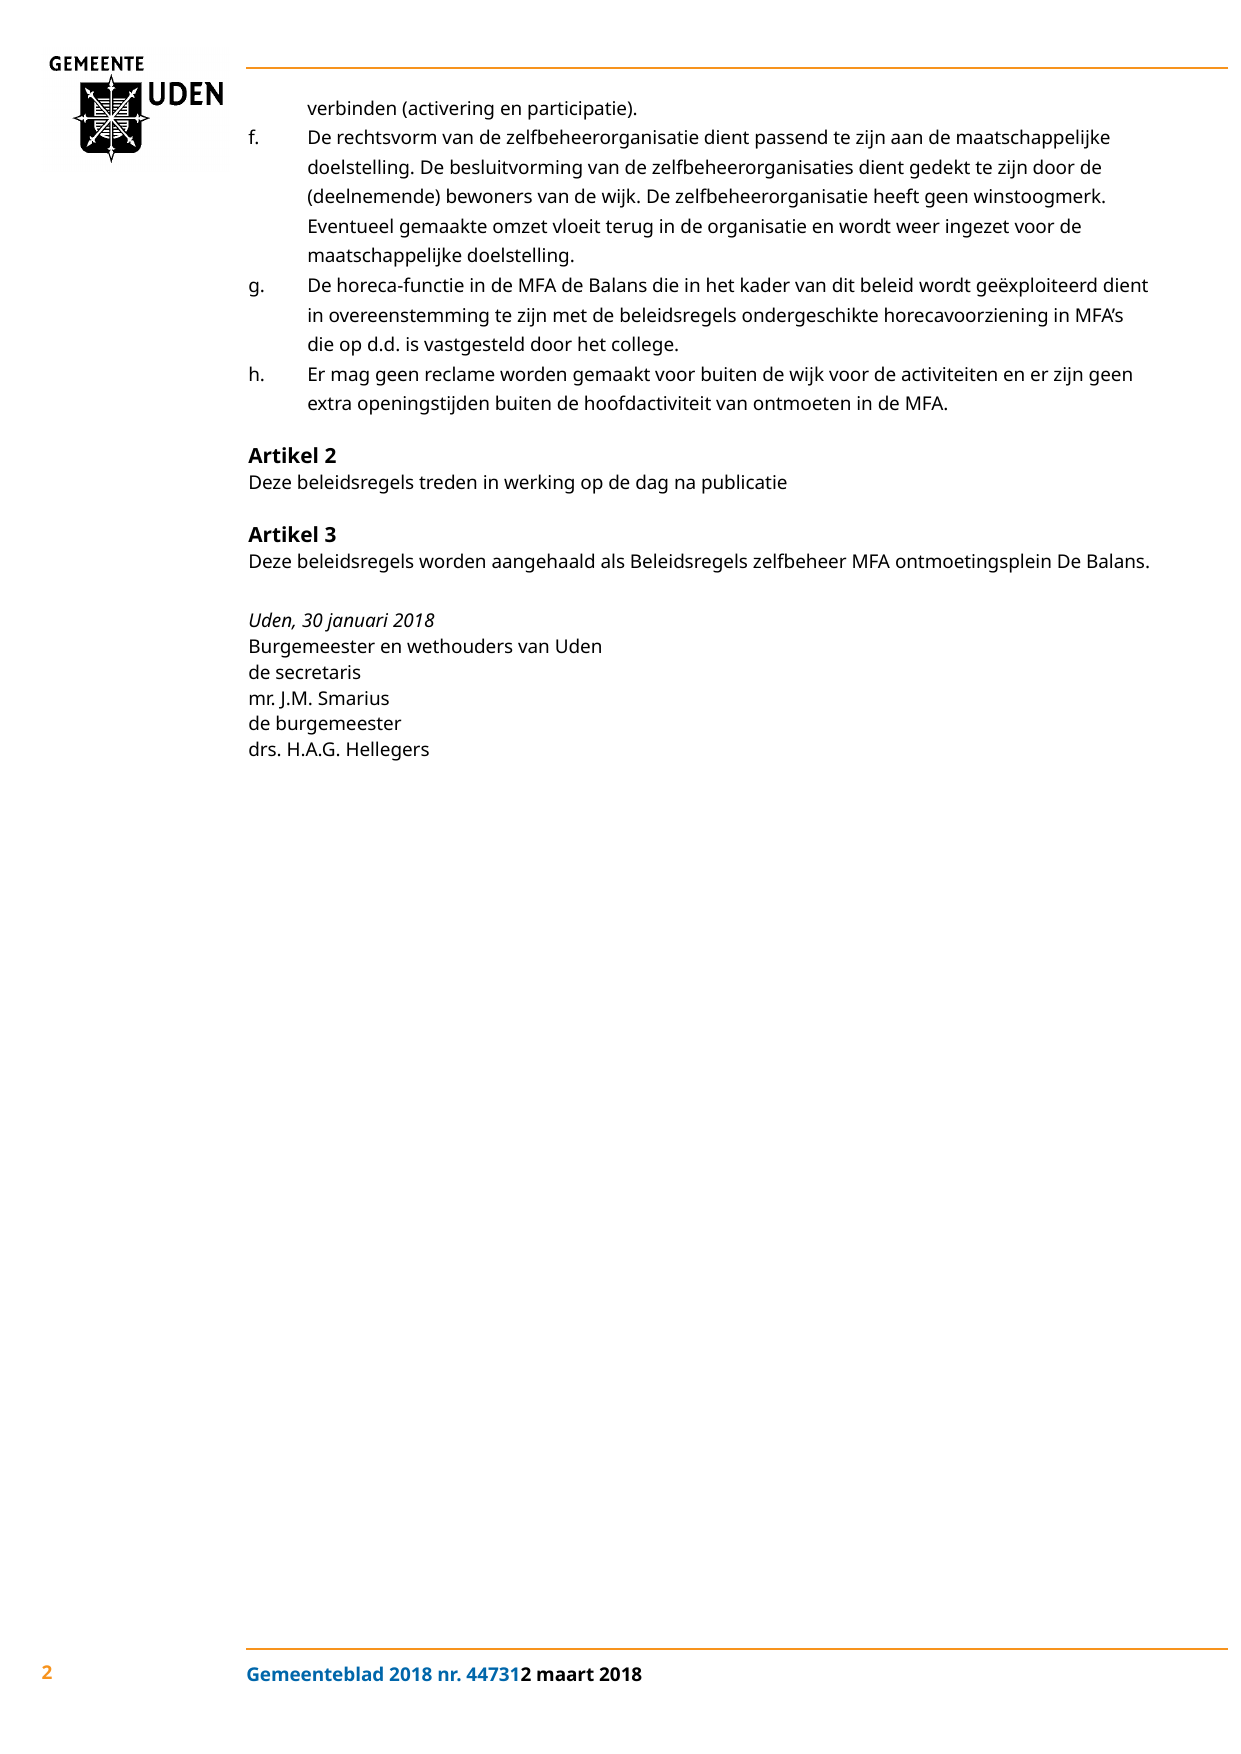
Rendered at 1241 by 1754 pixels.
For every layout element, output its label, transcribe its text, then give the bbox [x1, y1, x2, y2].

text de burgemeester [248, 710, 1152, 736]
text Deze beleidsregels treden in werking op de dag na publicatie [248, 469, 1152, 495]
text mr. J.M. Smarius [248, 685, 1152, 710]
text Deze beleidsregels worden aangehaald als Beleidsregels zelfbeheer MFA ontmoetingsplein De Balans. [248, 548, 1152, 574]
text Uden, 30 januari 2018 [248, 607, 1152, 633]
text Burgemeester en wethouders van Uden [248, 633, 1152, 659]
list Er mag geen reclame worden gemaakt voor buiten de wijk voor de activiteiten en er zijn geen extra openingstijden buiten de hoofdactiviteit van ontmoeten in de MFA. [248, 361, 1152, 416]
list De rechtsvorm van de zelfbeheerorganisatie dient passend te zijn aan de maatschappelijke doelstelling. De besluitvorming van de zelfbeheerorganisaties dient gedekt te zijn door de (deelnemende) bewoners van de wijk. De zelfbeheerorganisatie heeft geen winstoogmerk. Eventueel gemaakte omzet vloeit terug in de organisatie en wordt weer ingezet voor de maatschappelijke doelstelling. [248, 124, 1152, 268]
list verbinden (activering en participatie). [248, 95, 1152, 121]
text de secretaris [248, 659, 1152, 685]
text Artikel 3 [248, 520, 1152, 548]
text drs. H.A.G. Hellegers [248, 736, 1152, 762]
list De horeca-functie in de MFA de Balans die in het kader van dit beleid wordt geëxploiteerd dient in overeenstemming te zijn met de beleidsregels ondergeschikte horecavoorziening in MFA’s die op d.d. is vastgesteld door het college. [248, 272, 1152, 357]
picture [41, 47, 231, 172]
text Artikel 2 [248, 441, 1152, 469]
